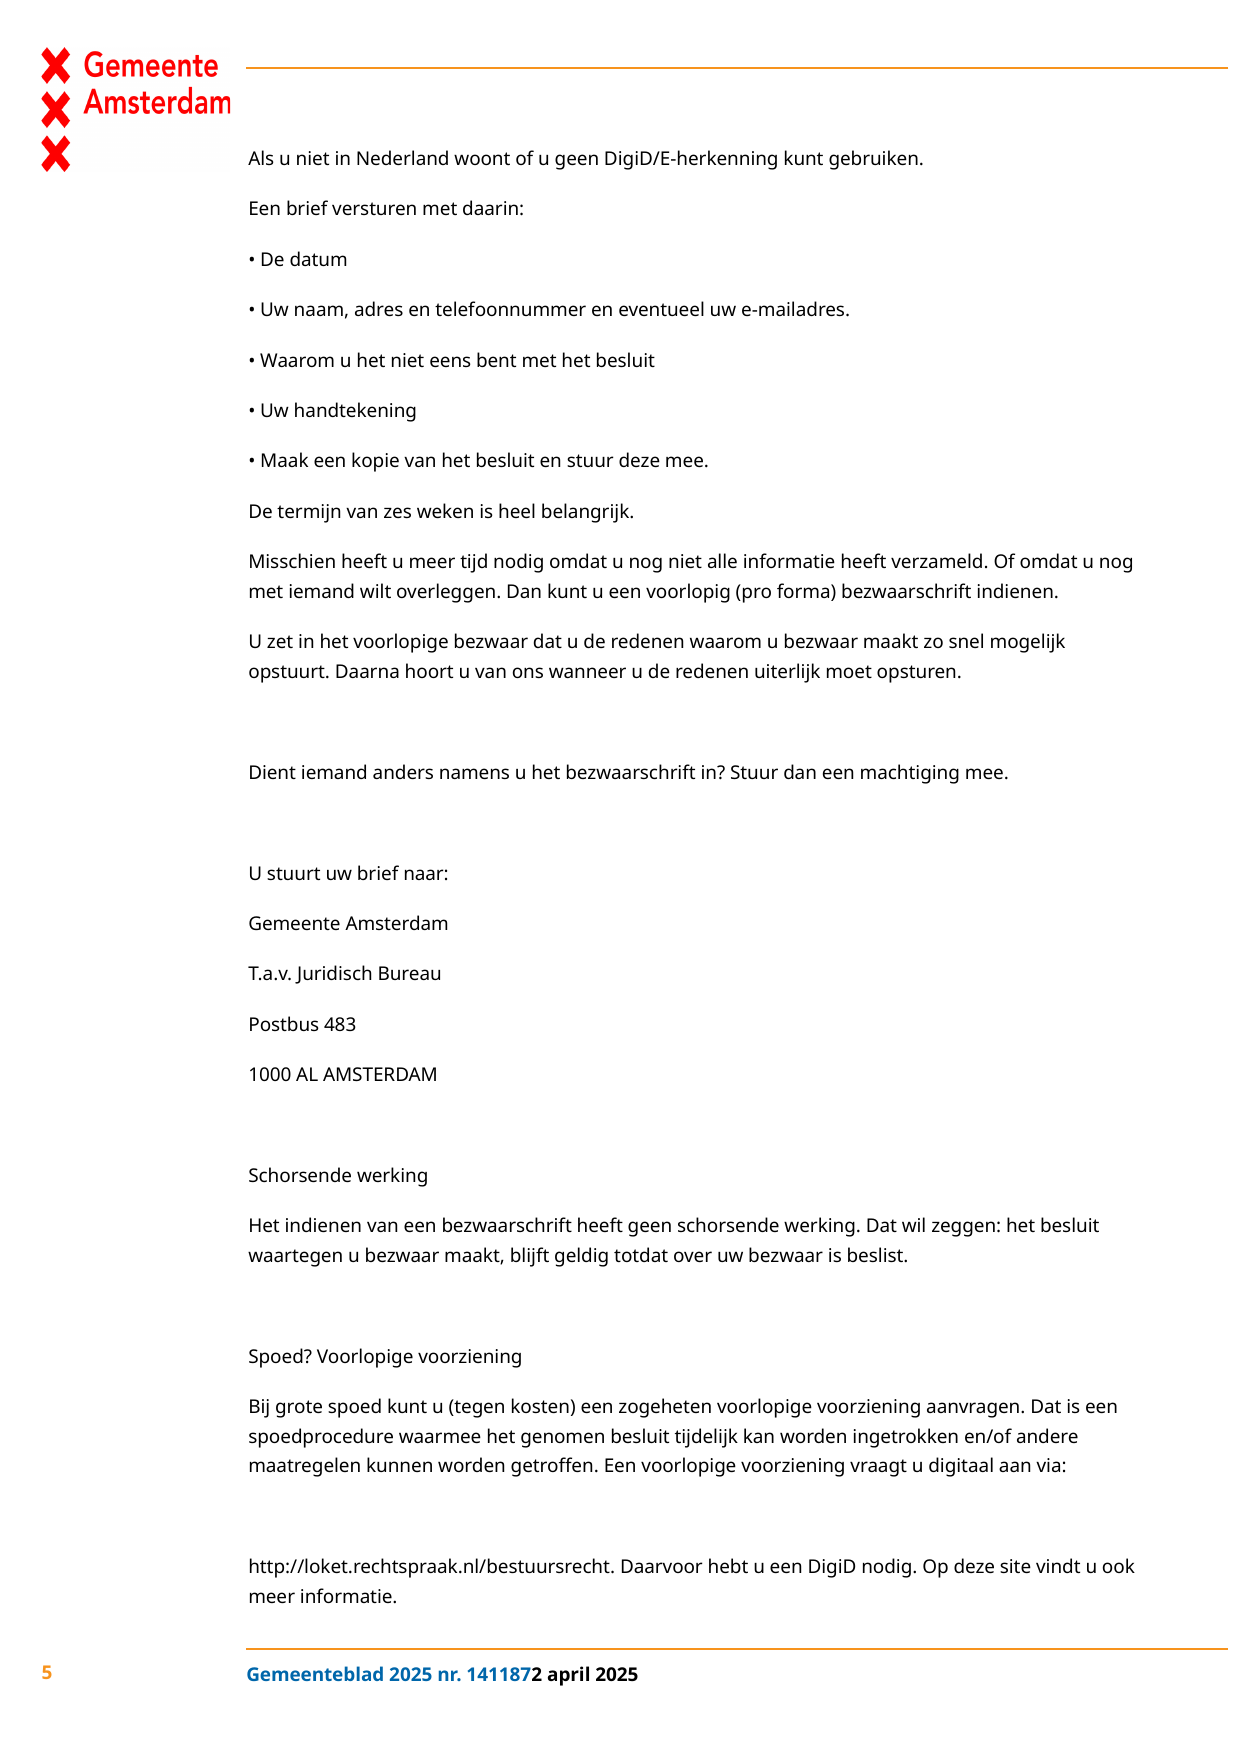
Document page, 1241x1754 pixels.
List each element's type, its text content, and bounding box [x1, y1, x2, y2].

text http://loket.rechtspraak.nl/bestuursrecht. Daarvoor hebt u een DigiD nodig. Op deze site vindt u ook meer informatie. [248, 1553, 1152, 1609]
text Een brief versturen met daarin: [248, 196, 1152, 221]
text Misschien heeft u meer tijd nodig omdat u nog niet alle informatie heeft verzameld. Of omdat u nog met iemand wilt overleggen. Dan kunt u een voorlopig (pro forma) bezwaarschrift indienen. [248, 548, 1152, 604]
picture [41, 47, 231, 172]
text De termijn van zes weken is heel belangrijk. [248, 498, 1152, 524]
text U zet in het voorlopige bezwaar dat u de redenen waarom u bezwaar maakt zo snel mogelijk opstuurt. Daarna hoort u van ons wanneer u de redenen uiterlijk moet opsturen. [248, 628, 1152, 684]
text • Waarom u het niet eens bent met het besluit [248, 347, 1152, 373]
text • Uw naam, adres en telefoonnummer en eventueel uw e-mailadres. [248, 296, 1152, 322]
text • De datum [248, 246, 1152, 272]
text Het indienen van een bezwaarschrift heeft geen schorsende werking. Dat wil zeggen: het besluit waartegen u bezwaar maakt, blijft geldig totdat over uw bezwaar is beslist. [248, 1213, 1152, 1268]
text Spoed? Voorlopige voorziening [248, 1343, 1152, 1369]
text 1000 AL AMSTERDAM [248, 1061, 1152, 1087]
text • Uw handtekening [248, 397, 1152, 423]
text • Maak een kopie van het besluit en stuur deze mee. [248, 448, 1152, 473]
text Dient iemand anders namens u het bezwaarschrift in? Stuur dan een machtiging mee. [248, 759, 1152, 785]
text Als u niet in Nederland woont of u geen DigiD/E-herkenning kunt gebruiken. [248, 145, 1152, 171]
text U stuurt uw brief naar: [248, 860, 1152, 886]
text Postbus 483 [248, 1011, 1152, 1037]
text Schorsende werking [248, 1162, 1152, 1188]
text Gemeente Amsterdam [248, 910, 1152, 936]
text Bij grote spoed kunt u (tegen kosten) een zogeheten voorlopige voorziening aanvragen. Dat is een spoedprocedure waarmee het genomen besluit tijdelijk kan worden ingetrokken en/of andere maatregelen kunnen worden getroffen. Een voorlopige voorziening vraagt u digitaal aan via: [248, 1393, 1152, 1478]
text T.a.v. Juridisch Bureau [248, 961, 1152, 986]
